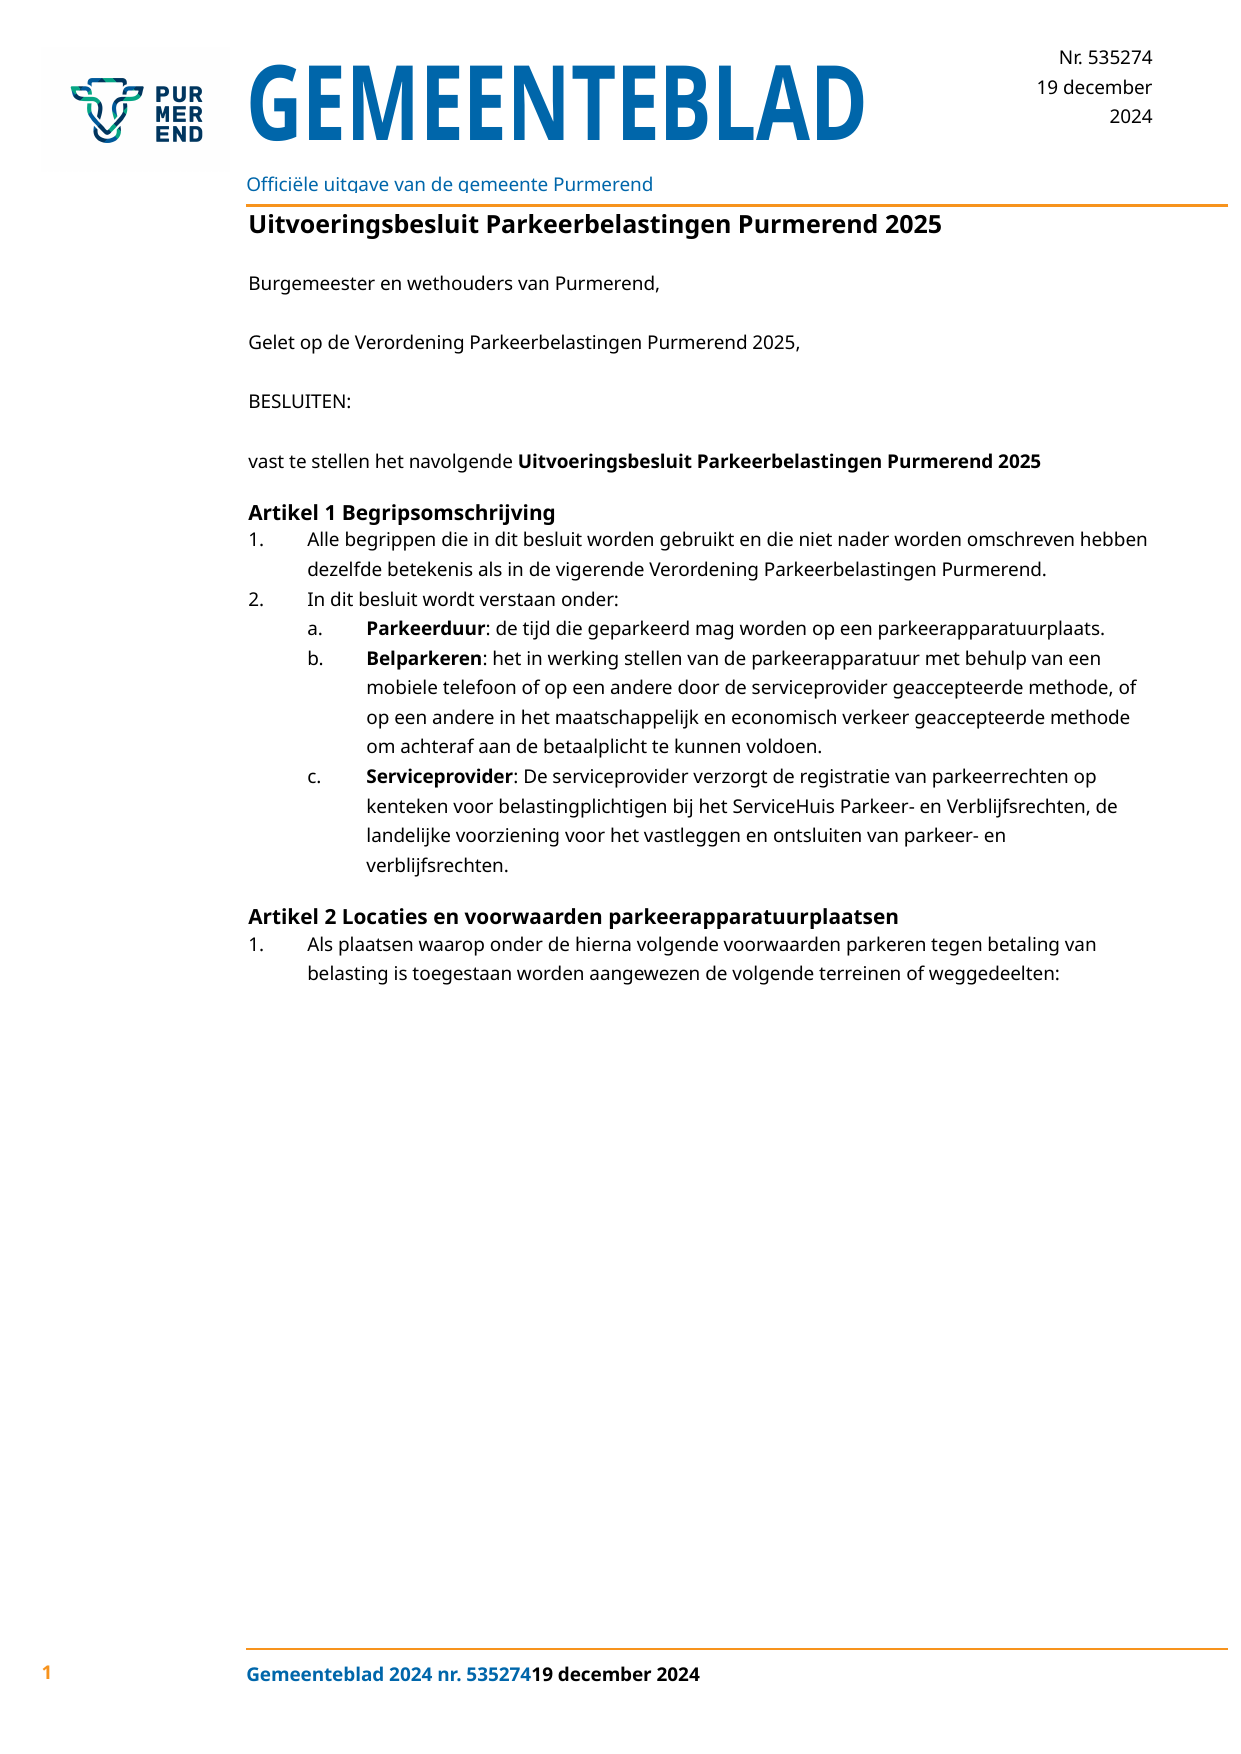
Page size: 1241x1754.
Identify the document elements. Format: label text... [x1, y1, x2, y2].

list Belparkeren: het in werking stellen van de parkeerapparatuur met behulp van een mobiele telefoon of op een andere door de serviceprovider geaccepteerde methode, of op een andere in het maatschappelijk en economisch verkeer geaccepteerde methode om achteraf aan de betaalplicht te kunnen voldoen. [307, 645, 1152, 759]
text Uitvoeringsbesluit Parkeerbelastingen Purmerend 2025 [248, 207, 1152, 241]
text Burgemeester en wethouders van Purmerend, [248, 270, 1152, 296]
list In dit besluit wordt verstaan onder: [248, 586, 1152, 612]
list Parkeerduur: de tijd die geparkeerd mag worden op een parkeerapparatuurplaats. [307, 615, 1152, 641]
text BESLUITEN: [248, 389, 1152, 414]
text vast te stellen het navolgende Uitvoeringsbesluit Parkeerbelastingen Purmerend 2025 [248, 448, 1152, 473]
text Artikel 1 Begripsomschrijving [248, 498, 1152, 527]
text Artikel 2 Locaties en voorwaarden parkeerapparatuurplaatsen [248, 902, 1152, 931]
picture [41, 47, 231, 172]
list Als plaatsen waarop onder de hierna volgende voorwaarden parkeren tegen betaling van belasting is toegestaan worden aangewezen de volgende terreinen of weggedeelten: [248, 931, 1152, 986]
list Alle begrippen die in dit besluit worden gebruikt en die niet nader worden omschreven hebben dezelfde betekenis als in de vigerende Verordening Parkeerbelastingen Purmerend. [248, 527, 1152, 582]
list Serviceprovider: De serviceprovider verzorgt de registratie van parkeerrechten op kenteken voor belastingplichtigen bij het ServiceHuis Parkeer- en Verblijfsrechten, de landelijke voorziening voor het vastleggen en ontsluiten van parkeer- en verblijfsrechten. [307, 763, 1152, 878]
text Gelet op de Verordening Parkeerbelastingen Purmerend 2025, [248, 329, 1152, 355]
